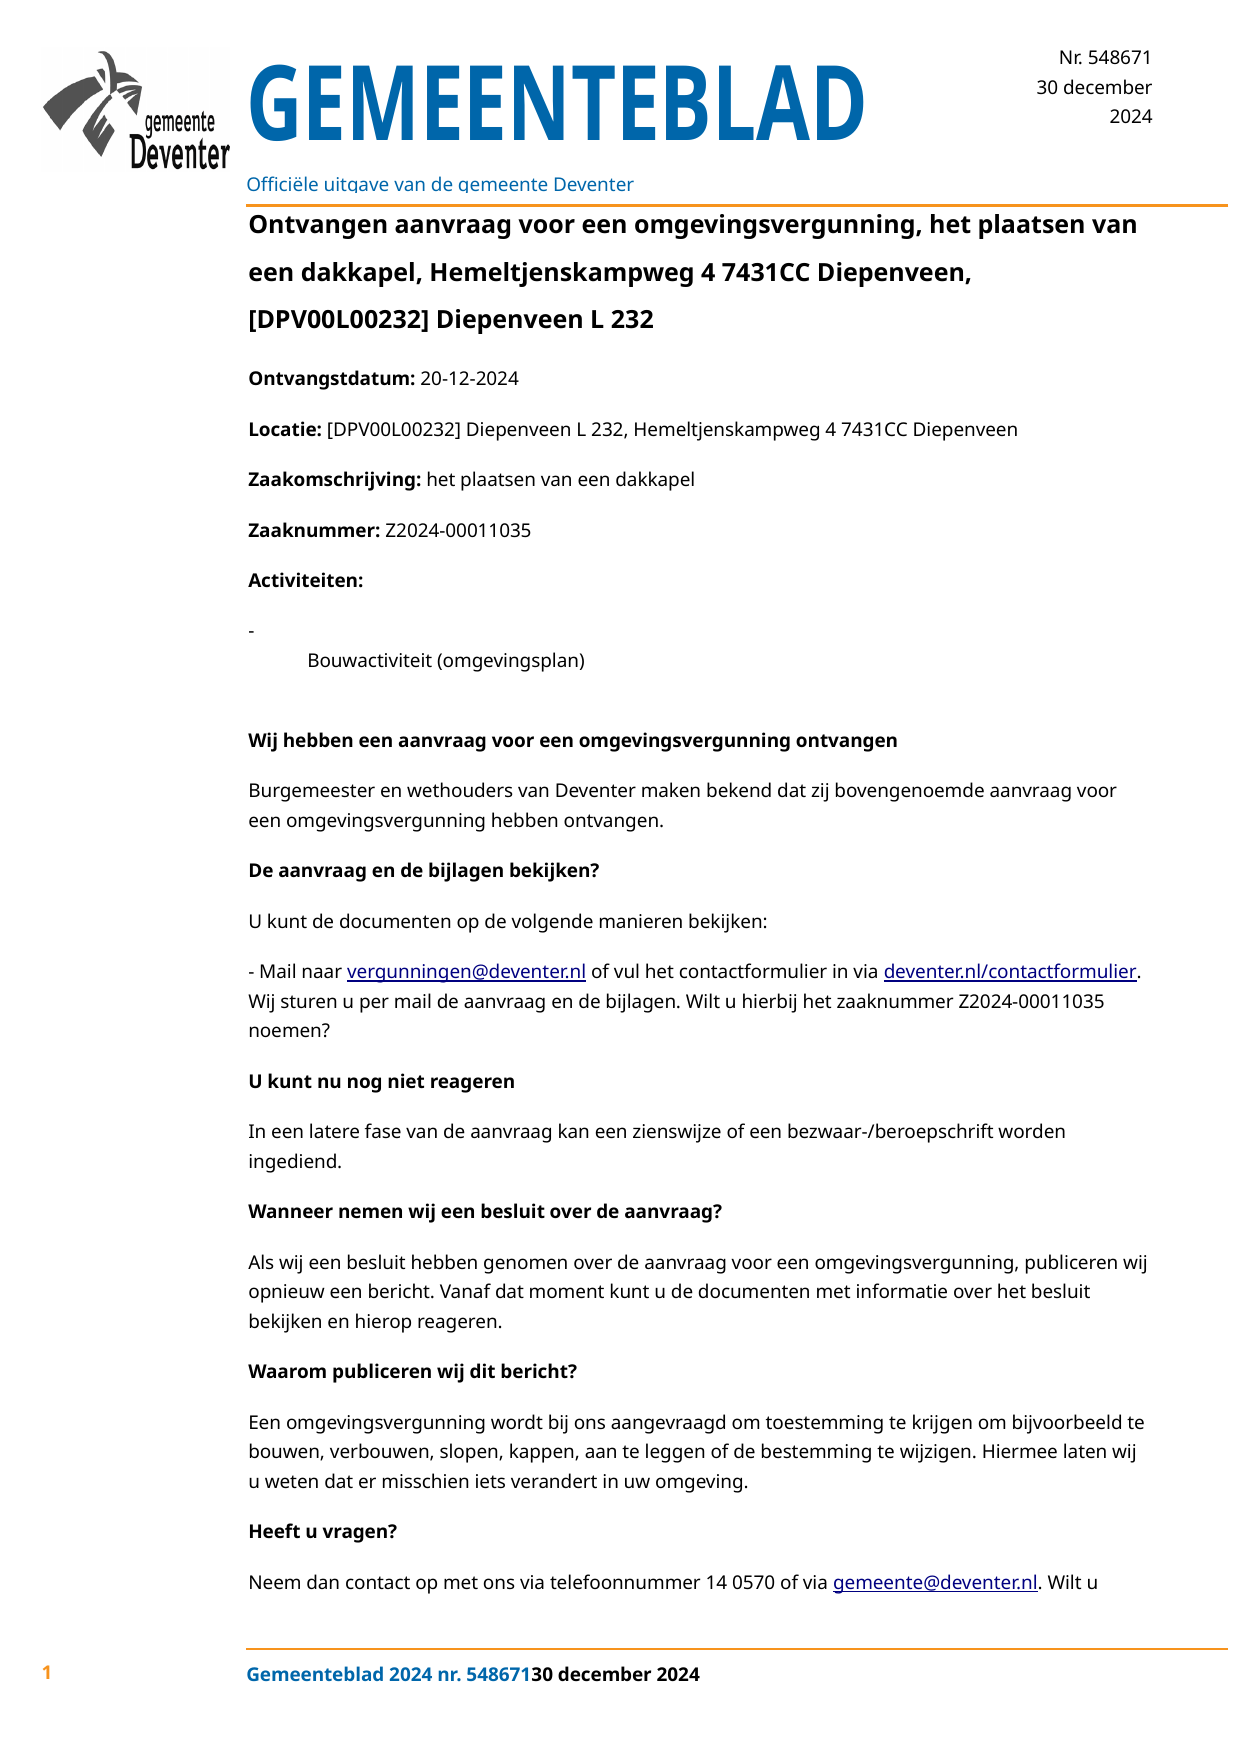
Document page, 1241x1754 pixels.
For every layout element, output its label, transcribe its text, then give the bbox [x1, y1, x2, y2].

text De aanvraag en de bijlagen bekijken? [248, 858, 1152, 883]
text Zaakomschrijving: het plaatsen van een dakkapel [248, 466, 1152, 492]
text Ontvangen aanvraag voor een omgevingsvergunning, het plaatsen van een dakkapel, Hemeltjenskampweg 4 7431CC Diepenveen, [DPV00L00232] Diepenveen L 232 [248, 207, 1152, 336]
text Als wij een besluit hebben genomen over de aanvraag voor een omgevingsvergunning, publiceren wij opnieuw een bericht. Vanaf dat moment kunt u de documenten met informatie over het besluit bekijken en hierop reageren. [248, 1249, 1152, 1334]
text Waarom publiceren wij dit bericht? [248, 1358, 1152, 1384]
text In een latere fase van de aanvraag kan een zienswijze of een bezwaar-/beroepschrift worden ingediend. [248, 1118, 1152, 1174]
text Wanneer nemen wij een besluit over de aanvraag? [248, 1198, 1152, 1224]
text Zaaknummer: Z2024-00011035 [248, 517, 1152, 542]
text Neem dan contact op met ons via telefoonnummer 14 0570 of via gemeente@deventer.nl. Wilt u [248, 1569, 1152, 1594]
text Ontvangstdatum: 20-12-2024 [248, 366, 1152, 391]
list Bouwactiviteit (omgevingsplan) [248, 647, 1152, 673]
text Heeft u vragen? [248, 1518, 1152, 1544]
text Locatie: [DPV00L00232] Diepenveen L 232, Hemeltjenskampweg 4 7431CC Diepenveen [248, 416, 1152, 442]
text U kunt nu nog niet reageren [248, 1068, 1152, 1094]
text Een omgevingsvergunning wordt bij ons aangevraagd om toestemming te krijgen om bijvoorbeeld te bouwen, verbouwen, slopen, kappen, aan te leggen of de bestemming te wijzigen. Hiermee laten wij u weten dat er misschien iets verandert in uw omgeving. [248, 1409, 1152, 1494]
text Activiteiten: [248, 567, 1152, 593]
text Burgemeester en wethouders van Deventer maken bekend dat zij bovengenoemde aanvraag voor een omgevingsvergunning hebben ontvangen. [248, 778, 1152, 833]
text - Mail naar vergunningen@deventer.nl of vul het contactformulier in via deventer.nl/contactformulier. Wij sturen u per mail de aanvraag en de bijlagen. Wilt u hierbij het zaaknummer Z2024-00011035 noemen? [248, 958, 1152, 1043]
text U kunt de documenten op de volgende manieren bekijken: [248, 908, 1152, 934]
text Wij hebben een aanvraag voor een omgevingsvergunning ontvangen [248, 727, 1152, 753]
picture [41, 47, 231, 172]
